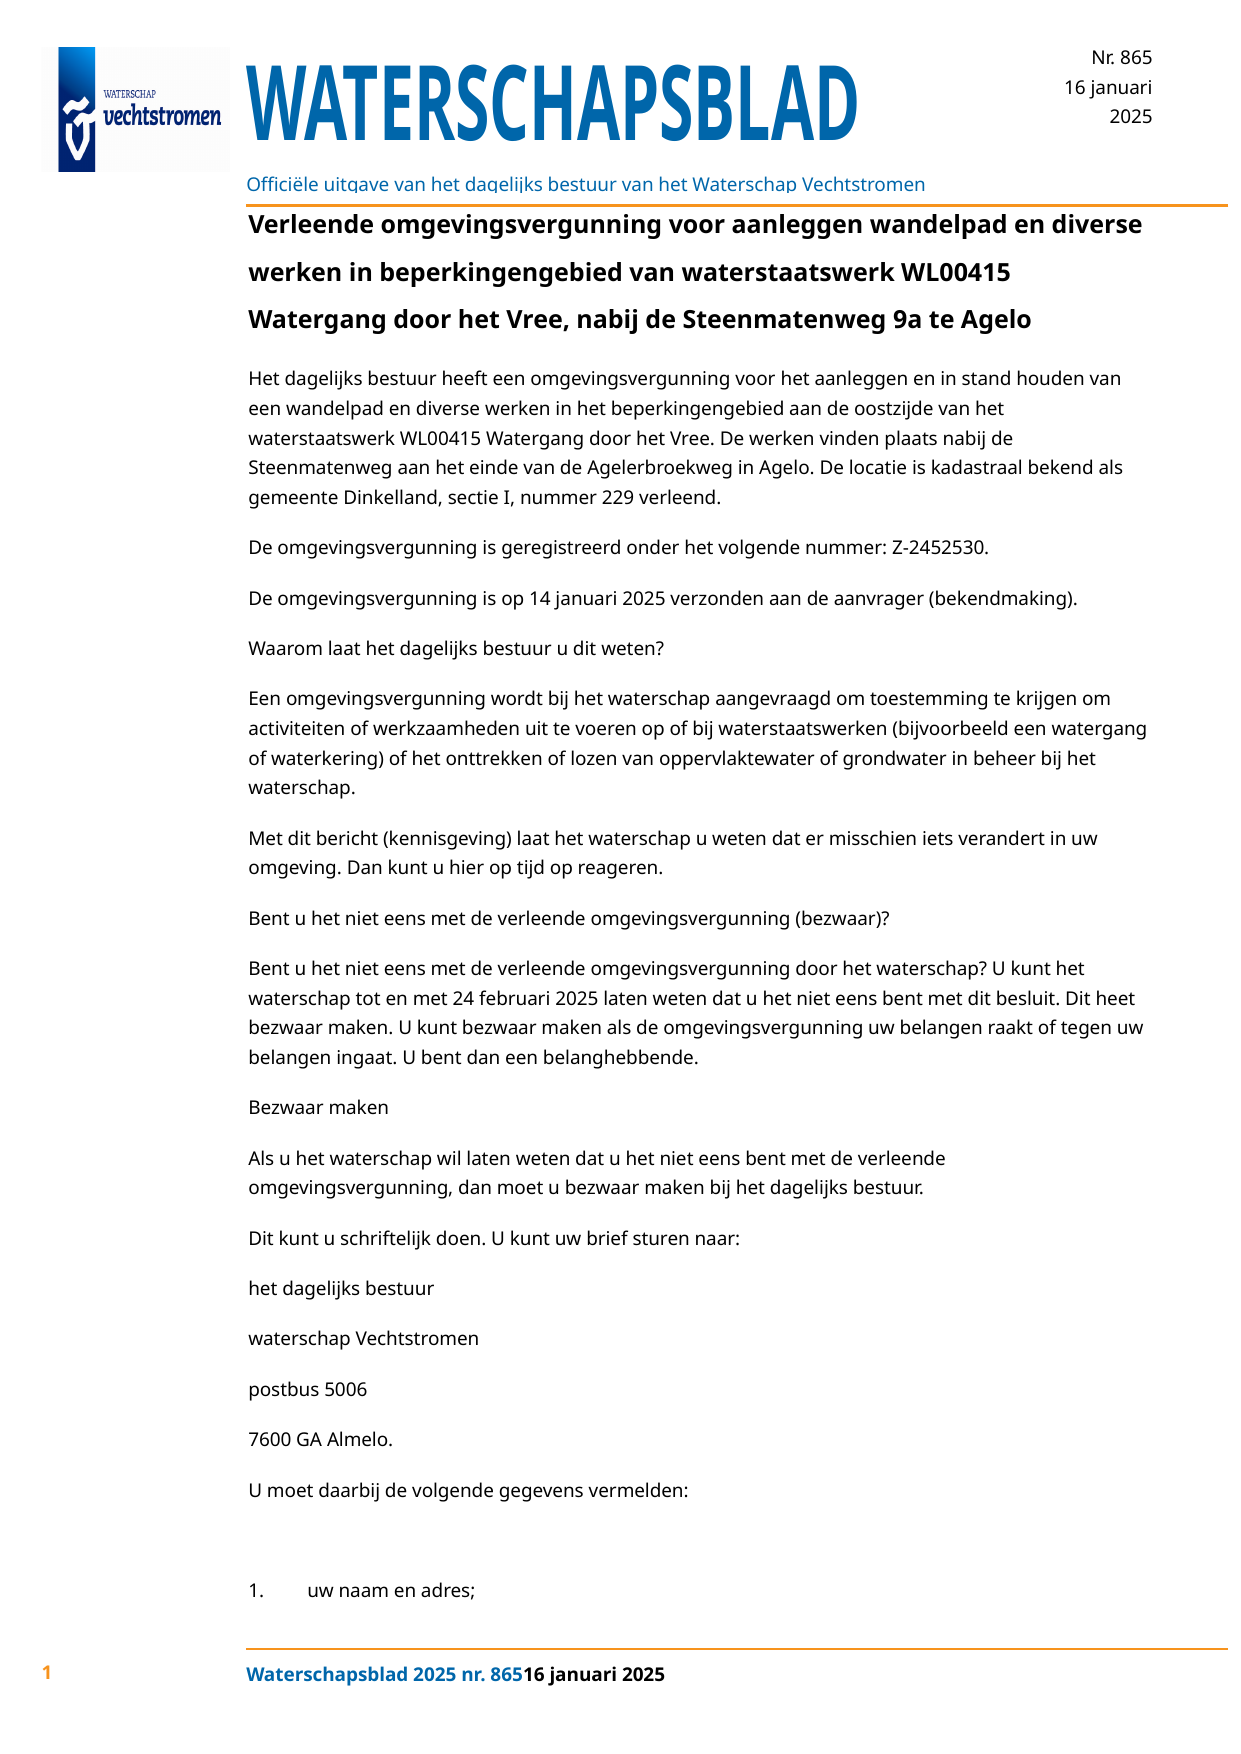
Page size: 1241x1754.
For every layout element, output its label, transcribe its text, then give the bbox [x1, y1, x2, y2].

text Verleende omgevingsvergunning voor aanleggen wandelpad en diverse werken in beperkingengebied van waterstaatswerk WL00415 Watergang door het Vree, nabij de Steenmatenweg 9a te Agelo [248, 207, 1152, 336]
text Als u het waterschap wil laten weten dat u het niet eens bent met de verleende omgevingsvergunning, dan moet u bezwaar maken bij het dagelijks bestuur. [248, 1145, 1152, 1200]
text De omgevingsvergunning is geregistreerd onder het volgende nummer: Z-2452530. [248, 534, 1152, 560]
list uw naam en adres; [248, 1578, 1152, 1603]
text Bezwaar maken [248, 1094, 1152, 1120]
text Een omgevingsvergunning wordt bij het waterschap aangevraagd om toestemming te krijgen om activiteiten of werkzaamheden uit te voeren op of bij waterstaatswerken (bijvoorbeeld een watergang of waterkering) of het onttrekken of lozen van oppervlaktewater of grondwater in beheer bij het waterschap. [248, 686, 1152, 800]
text Het dagelijks bestuur heeft een omgevingsvergunning voor het aanleggen en in stand houden van een wandelpad en diverse werken in het beperkingengebied aan de oostzijde van het waterstaatswerk WL00415 Watergang door het Vree. De werken vinden plaats nabij de Steenmatenweg aan het einde van de Agelerbroekweg in Agelo. De locatie is kadastraal bekend als gemeente Dinkelland, sectie I, nummer 229 verleend. [248, 366, 1152, 509]
text Dit kunt u schriftelijk doen. U kunt uw brief sturen naar: [248, 1225, 1152, 1250]
text Met dit bericht (kennisgeving) laat het waterschap u weten dat er misschien iets verandert in uw omgeving. Dan kunt u hier op tijd op reageren. [248, 825, 1152, 880]
text Bent u het niet eens met de verleende omgevingsvergunning door het waterschap? U kunt het waterschap tot en met 24 februari 2025 laten weten dat u het niet eens bent met dit besluit. Dit heet bezwaar maken. U kunt bezwaar maken als de omgevingsvergunning uw belangen raakt of tegen uw belangen ingaat. U bent dan een belanghebbende. [248, 955, 1152, 1069]
text waterschap Vechtstromen [248, 1326, 1152, 1351]
text Waarom laat het dagelijks bestuur u dit weten? [248, 635, 1152, 661]
text Bent u het niet eens met de verleende omgevingsvergunning (bezwaar)? [248, 905, 1152, 930]
text U moet daarbij de volgende gegevens vermelden: [248, 1477, 1152, 1502]
text het dagelijks bestuur [248, 1275, 1152, 1301]
text postbus 5006 [248, 1376, 1152, 1402]
text 7600 GA Almelo. [248, 1426, 1152, 1452]
text De omgevingsvergunning is op 14 januari 2025 verzonden aan de aanvrager (bekendmaking). [248, 585, 1152, 610]
picture [41, 47, 231, 172]
